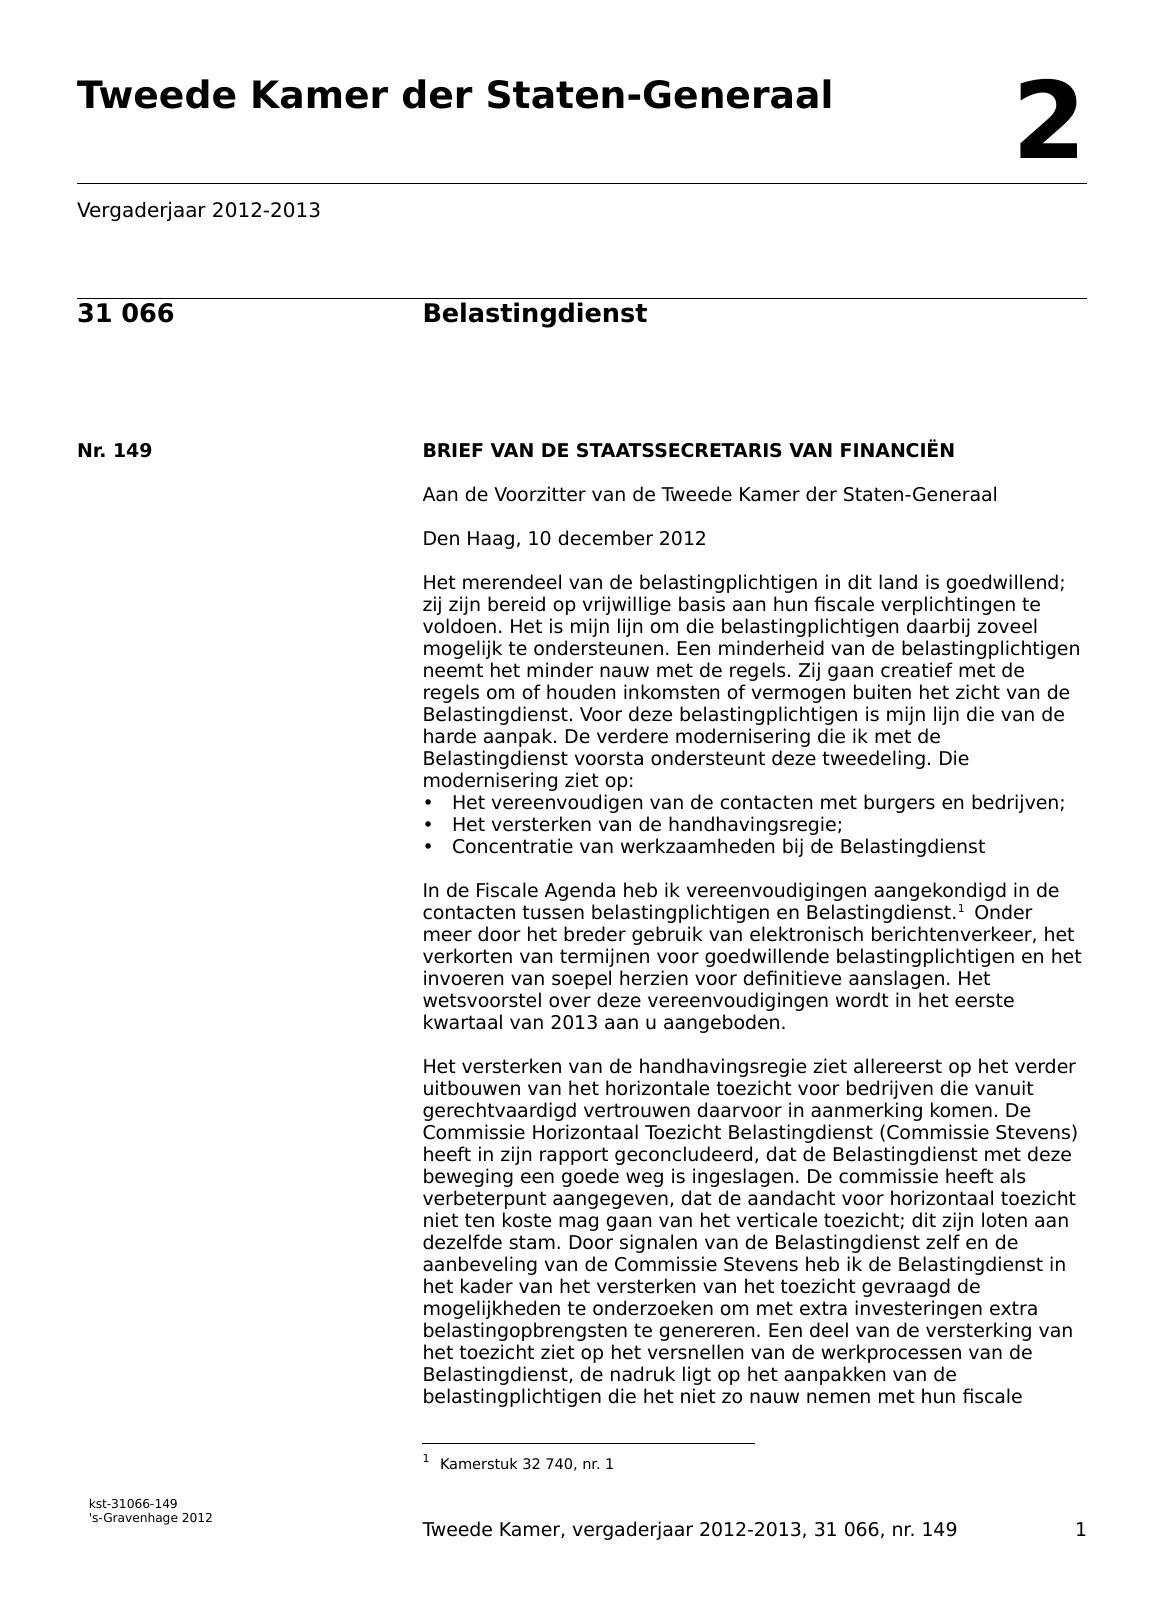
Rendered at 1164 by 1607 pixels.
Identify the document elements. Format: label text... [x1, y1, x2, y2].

text Het versterken van de handhavingsregie ziet allereerst op het verder uitbouwen van het horizontale toezicht voor bedrijven die vanuit gerechtvaardigd vertrouwen daarvoor in aanmerking komen. De Commissie Horizontaal Toezicht Belastingdienst (Commissie Stevens) heeft in zijn rapport geconcludeerd, dat de Belastingdienst met deze beweging een goede weg is ingeslagen. De commissie heeft als verbeterpunt aangegeven, dat de aandacht voor horizontaal toezicht niet ten koste mag gaan van het verticale toezicht; dit zijn loten aan dezelfde stam. Door signalen van de Belastingdienst zelf en de aanbeveling van de Commissie Stevens heb ik de Belastingdienst in het kader van het versterken van het toezicht gevraagd de mogelijkheden te onderzoeken om met extra investeringen extra belastingopbrengsten te genereren. Een deel van de versterking van het toezicht ziet op het versnellen van de werkprocessen van de Belastingdienst, de nadruk ligt op het aanpakken van de belastingplichtigen die het niet zo nauw nemen met hun fiscale [422, 1056, 1087, 1408]
text Aan de Voorzitter van de Tweede Kamer der Staten-Generaal [422, 484, 1087, 506]
text Kamerstuk 32 740, nr. 1 [422, 1452, 1087, 1474]
text In de Fiscale Agenda heb ik vereenvoudigingen aangekondigd in de contacten tussen belastingplichtigen en Belastingdienst. Onder meer door het breder gebruik van elektronisch berichtenverkeer, het verkorten van termijnen voor goedwillende belastingplichtigen en het invoeren van soepel herzien voor definitieve aanslagen. Het wetsvoorstel over deze vereenvoudigingen wordt in het eerste kwartaal van 2013 aan u aangeboden. [422, 880, 1087, 1034]
text 's-Gravenhage 2012 [88, 1511, 323, 1525]
text • Het versterken van de handhavingsregie; [422, 814, 1087, 836]
table_header Tweede Kamer der Staten-Generaal [77, 59, 886, 183]
text Het merendeel van de belastingplichtigen in dit land is goedwillend; zij zijn bereid op vrijwillige basis aan hun fiscale verplichtingen te voldoen. Het is mijn lijn om die belastingplichtigen daarbij zoveel mogelijk te ondersteunen. Een minderheid van de belastingplichtigen neemt het minder nauw met de regels. Zij gaan creatief met de regels om of houden inkomsten of vermogen buiten het zicht van de Belastingdienst. Voor deze belastingplichtigen is mijn lijn die van de harde aanpak. De verdere modernisering die ik met de Belastingdienst voorsta ondersteunt deze tweedeling. Die modernisering ziet op: [422, 572, 1087, 792]
subtitle Nr. 149 BRIEF VAN DE STAATSSECRETARIS VAN FINANCIËN [77, 440, 1087, 462]
text kst-31066-149 [88, 1497, 323, 1511]
text • Het vereenvoudigen van de contacten met burgers en bedrijven; [422, 792, 1087, 814]
table_header 2 [886, 59, 1087, 183]
subtitle 31 066 Belastingdienst [77, 299, 1087, 329]
text • Concentratie van werkzaamheden bij de Belastingdienst [422, 836, 1087, 858]
text Den Haag, 10 december 2012 [422, 528, 1087, 550]
table_cell Vergaderjaar 2012-2013 [77, 184, 1087, 298]
